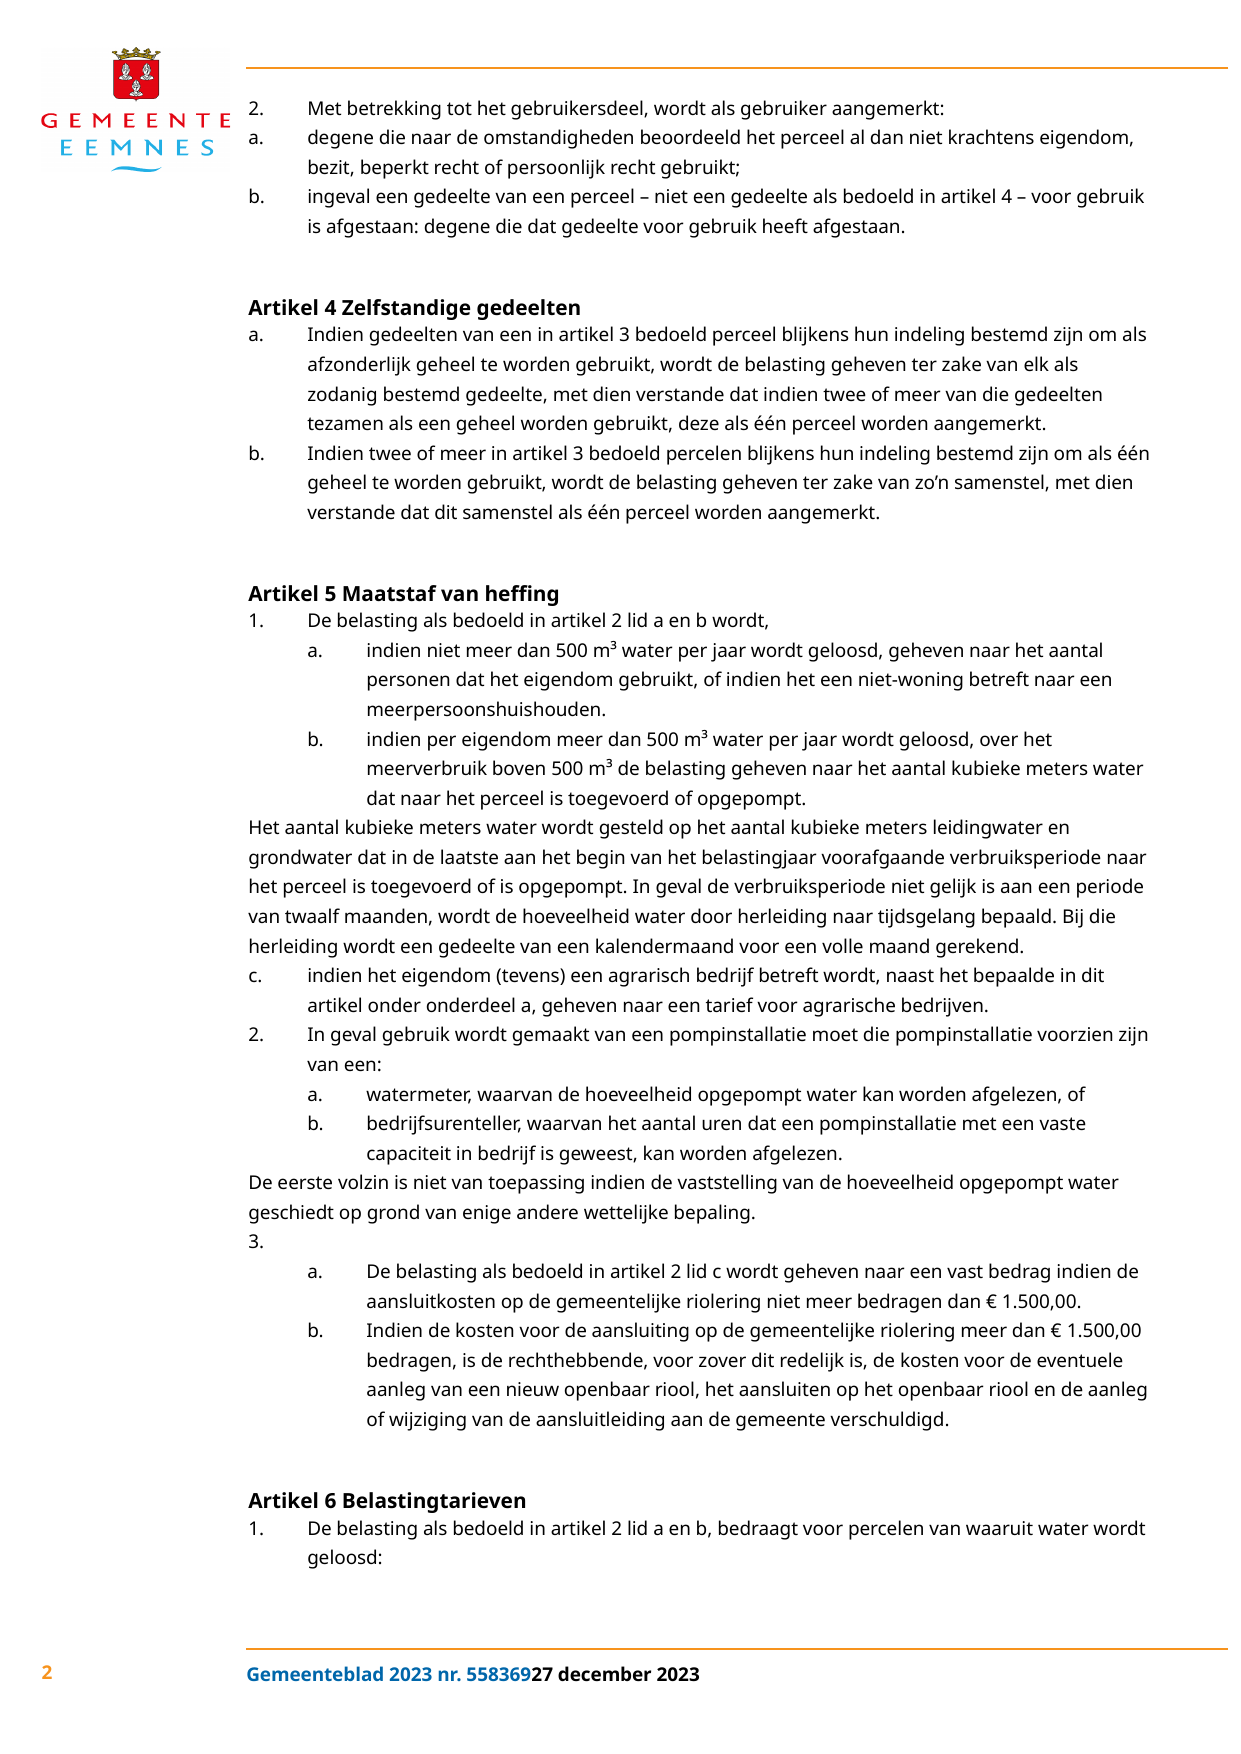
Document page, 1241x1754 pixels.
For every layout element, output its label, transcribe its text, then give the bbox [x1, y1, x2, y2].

list Indien de kosten voor de aansluiting op de gemeentelijke riolering meer dan € 1.500,00 bedragen, is de rechthebbende, voor zover dit redelijk is, de kosten voor de eventuele aanleg van een nieuw openbaar riool, het aansluiten op het openbaar riool en de aanleg of wijziging van de aansluitleiding aan de gemeente verschuldigd. [307, 1317, 1152, 1432]
list Met betrekking tot het gebruikersdeel, wordt als gebruiker aangemerkt: [248, 95, 1152, 121]
text Artikel 5 Maatstaf van heffing [248, 579, 1152, 607]
list De belasting als bedoeld in artikel 2 lid a en b, bedraagt voor percelen van waaruit water wordt geloosd: [248, 1515, 1152, 1570]
list ingeval een gedeelte van een perceel – niet een gedeelte als bedoeld in artikel 4 – voor gebruik is afgestaan: degene die dat gedeelte voor gebruik heeft afgestaan. [248, 183, 1152, 239]
list indien niet meer dan 500 m³ water per jaar wordt geloosd, geheven naar het aantal personen dat het eigendom gebruikt, of indien het een niet-woning betreft naar een meerpersoonshuishouden. [307, 637, 1152, 722]
list De belasting als bedoeld in artikel 2 lid a en b wordt, [248, 607, 1152, 633]
text De eerste volzin is niet van toepassing indien de vaststelling van de hoeveelheid opgepompt water geschiedt op grond van enige andere wettelijke bepaling. [248, 1169, 1152, 1225]
text Het aantal kubieke meters water wordt gesteld op het aantal kubieke meters leidingwater en grondwater dat in de laatste aan het begin van het belastingjaar voorafgaande verbruiksperiode naar het perceel is toegevoerd of is opgepompt. In geval de verbruiksperiode niet gelijk is aan een periode van twaalf maanden, wordt de hoeveelheid water door herleiding naar tijdsgelang bepaald. Bij die herleiding wordt een gedeelte van een kalendermaand voor een volle maand gerekend. [248, 814, 1152, 959]
text Artikel 6 Belastingtarieven [248, 1486, 1152, 1515]
list degene die naar de omstandigheden beoordeeld het perceel al dan niet krachtens eigendom, bezit, beperkt recht of persoonlijk recht gebruikt; [248, 124, 1152, 180]
list De belasting als bedoeld in artikel 2 lid c wordt geheven naar een vast bedrag indien de aansluitkosten op de gemeentelijke riolering niet meer bedragen dan € 1.500,00. [307, 1258, 1152, 1314]
list bedrijfsurenteller, waarvan het aantal uren dat een pompinstallatie met een vaste capaciteit in bedrijf is geweest, kan worden afgelezen. [307, 1110, 1152, 1166]
list In geval gebruik wordt gemaakt van een pompinstallatie moet die pompinstallatie voorzien zijn van een: [248, 1022, 1152, 1077]
list Indien twee of meer in artikel 3 bedoeld percelen blijkens hun indeling bestemd zijn om als één geheel te worden gebruikt, wordt de belasting geheven ter zake van zo’n samenstel, met dien verstande dat dit samenstel als één perceel worden aangemerkt. [248, 440, 1152, 525]
list watermeter, waarvan de hoeveelheid opgepompt water kan worden afgelezen, of [307, 1081, 1152, 1107]
text Artikel 4 Zelfstandige gedeelten [248, 293, 1152, 322]
list indien per eigendom meer dan 500 m³ water per jaar wordt geloosd, over het meerverbruik boven 500 m³ de belasting geheven naar het aantal kubieke meters water dat naar het perceel is toegevoerd of opgepompt. [307, 726, 1152, 811]
list Indien gedeelten van een in artikel 3 bedoeld perceel blijkens hun indeling bestemd zijn om als afzonderlijk geheel te worden gebruikt, wordt de belasting geheven ter zake van elk als zodanig bestemd gedeelte, met dien verstande dat indien twee of meer van die gedeelten tezamen als een geheel worden gebruikt, deze als één perceel worden aangemerkt. [248, 322, 1152, 436]
list indien het eigendom (tevens) een agrarisch bedrijf betreft wordt, naast het bepaalde in dit artikel onder onderdeel a, geheven naar een tarief voor agrarische bedrijven. [248, 962, 1152, 1018]
picture [41, 47, 231, 172]
